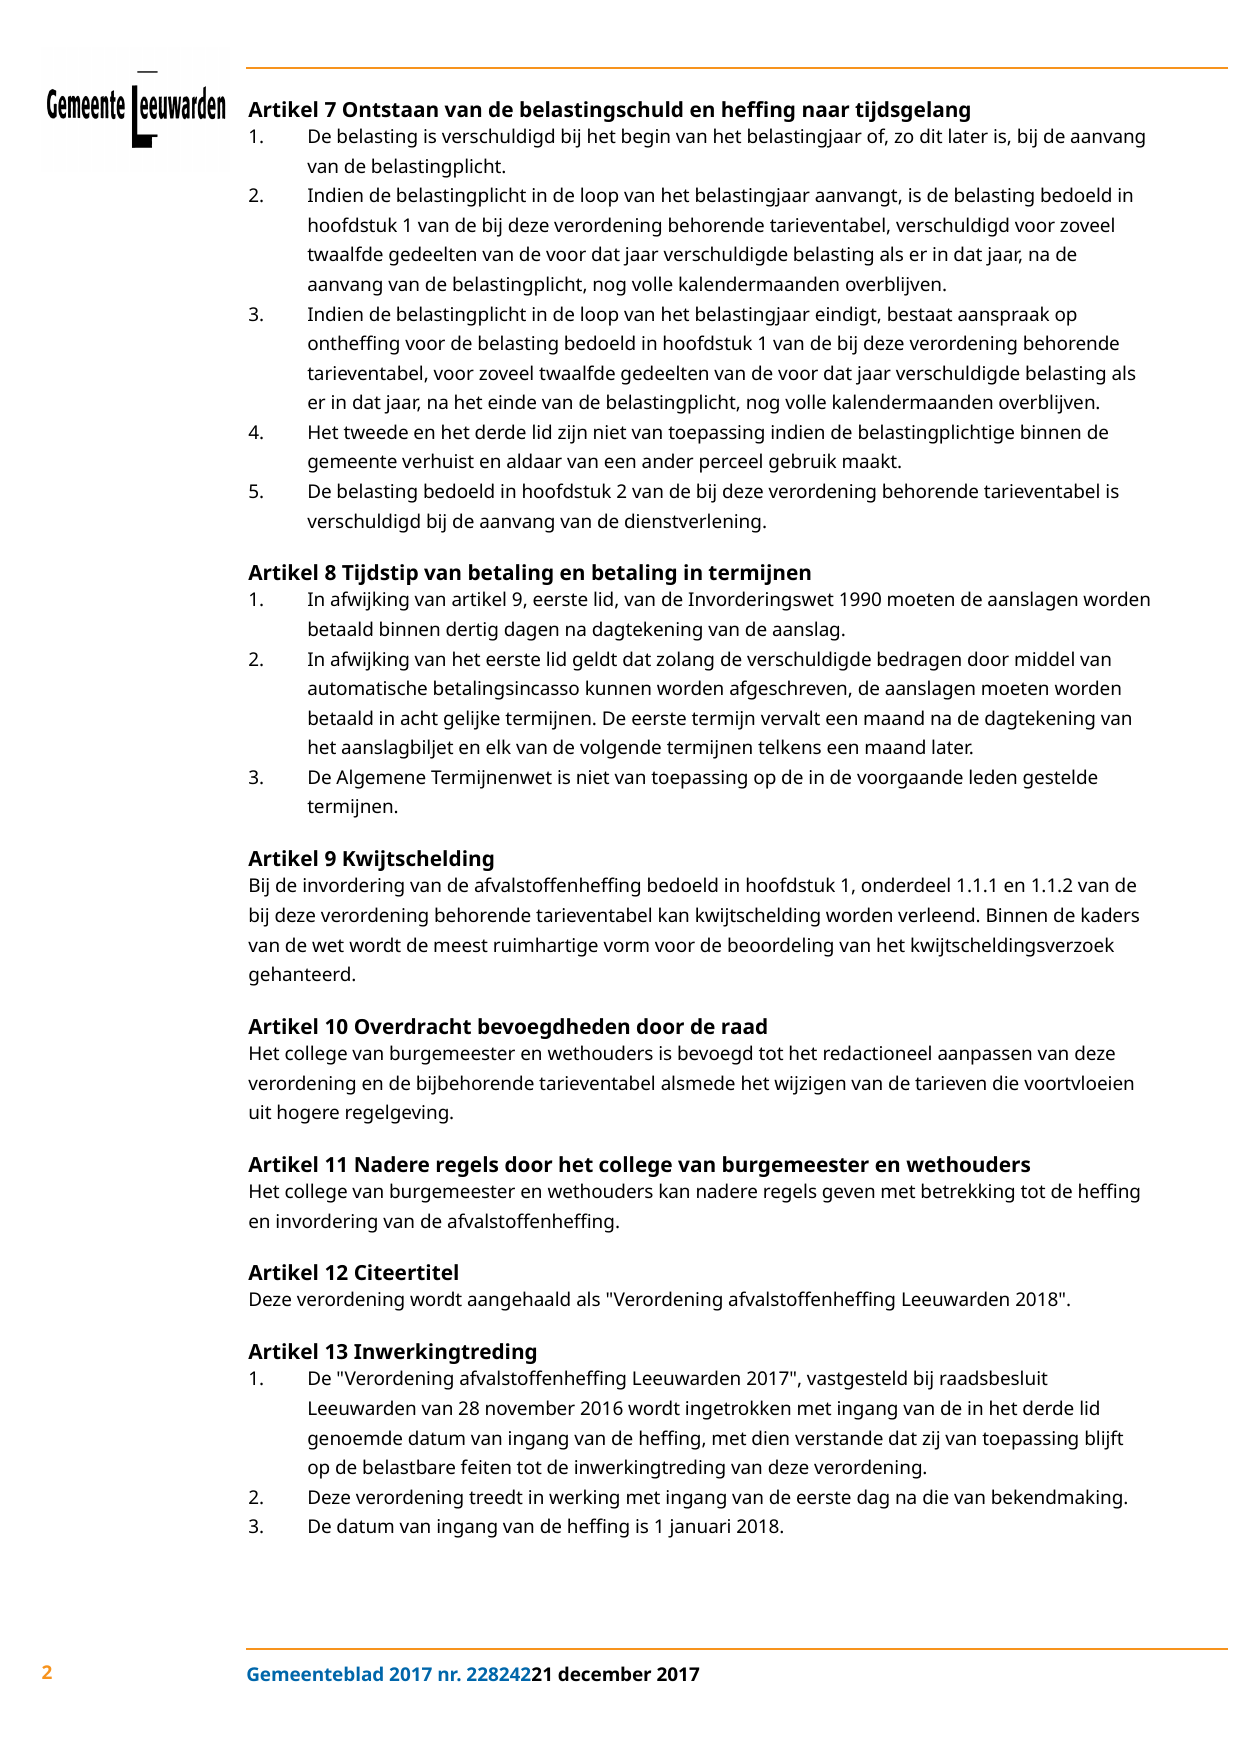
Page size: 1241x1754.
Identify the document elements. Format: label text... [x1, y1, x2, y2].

text Het college van burgemeester en wethouders kan nadere regels geven met betrekking tot de heffing en invordering van de afvalstoffenheffing. [248, 1178, 1152, 1233]
text Artikel 13 Inwerkingtreding [248, 1337, 1152, 1366]
list In afwijking van artikel 9, eerste lid, van de Invorderingswet 1990 moeten de aanslagen worden betaald binnen dertig dagen na dagtekening van de aanslag. [248, 587, 1152, 642]
list De belasting is verschuldigd bij het begin van het belastingjaar of, zo dit later is, bij de aanvang van de belastingplicht. [248, 123, 1152, 178]
list De belasting bedoeld in hoofdstuk 2 van de bij deze verordening behorende tarieventabel is verschuldigd bij de aanvang van de dienstverlening. [248, 478, 1152, 533]
text Artikel 7 Ontstaan van de belastingschuld en heffing naar tijdsgelang [248, 95, 1152, 123]
text Artikel 8 Tijdstip van betaling en betaling in termijnen [248, 558, 1152, 587]
list Indien de belastingplicht in de loop van het belastingjaar eindigt, bestaat aanspraak op ontheffing voor de belasting bedoeld in hoofdstuk 1 van de bij deze verordening behorende tarieventabel, voor zoveel twaalfde gedeelten van de voor dat jaar verschuldigde belasting als er in dat jaar, na het einde van de belastingplicht, nog volle kalendermaanden overblijven. [248, 301, 1152, 415]
list Indien de belastingplicht in de loop van het belastingjaar aanvangt, is de belasting bedoeld in hoofdstuk 1 van de bij deze verordening behorende tarieventabel, verschuldigd voor zoveel twaalfde gedeelten van de voor dat jaar verschuldigde belasting als er in dat jaar, na de aanvang van de belastingplicht, nog volle kalendermaanden overblijven. [248, 182, 1152, 297]
text Deze verordening wordt aangehaald als "Verordening afvalstoffenheffing Leeuwarden 2018". [248, 1287, 1152, 1312]
list Het tweede en het derde lid zijn niet van toepassing indien de belastingplichtige binnen de gemeente verhuist en aldaar van een ander perceel gebruik maakt. [248, 419, 1152, 474]
list De Algemene Termijnenwet is niet van toepassing op de in de voorgaande leden gestelde termijnen. [248, 764, 1152, 819]
list Deze verordening treedt in werking met ingang van de eerste dag na die van bekendmaking. [248, 1484, 1152, 1509]
text Artikel 9 Kwijtschelding [248, 844, 1152, 873]
text Artikel 10 Overdracht bevoegdheden door de raad [248, 1012, 1152, 1040]
text Het college van burgemeester en wethouders is bevoegd tot het redactioneel aanpassen van deze verordening en de bijbehorende tarieventabel alsmede het wijzigen van de tarieven die voortvloeien uit hogere regelgeving. [248, 1040, 1152, 1125]
text Bij de invordering van de afvalstoffenheffing bedoeld in hoofdstuk 1, onderdeel 1.1.1 en 1.1.2 van de bij deze verordening behorende tarieventabel kan kwijtschelding worden verleend. Binnen de kaders van de wet wordt de meest ruimhartige vorm voor de beoordeling van het kwijtscheldingsverzoek gehanteerd. [248, 873, 1152, 987]
text Artikel 11 Nadere regels door het college van burgemeester en wethouders [248, 1150, 1152, 1178]
list In afwijking van het eerste lid geldt dat zolang de verschuldigde bedragen door middel van automatische betalingsincasso kunnen worden afgeschreven, de aanslagen moeten worden betaald in acht gelijke termijnen. De eerste termijn vervalt een maand na de dagtekening van het aanslagbiljet en elk van de volgende termijnen telkens een maand later. [248, 646, 1152, 760]
picture [41, 47, 231, 172]
text Artikel 12 Citeertitel [248, 1258, 1152, 1287]
list De datum van ingang van de heffing is 1 januari 2018. [248, 1513, 1152, 1539]
list De "Verordening afvalstoffenheffing Leeuwarden 2017", vastgesteld bij raadsbesluit Leeuwarden van 28 november 2016 wordt ingetrokken met ingang van de in het derde lid genoemde datum van ingang van de heffing, met dien verstande dat zij van toepassing blijft op de belastbare feiten tot de inwerkingtreding van deze verordening. [248, 1366, 1152, 1480]
